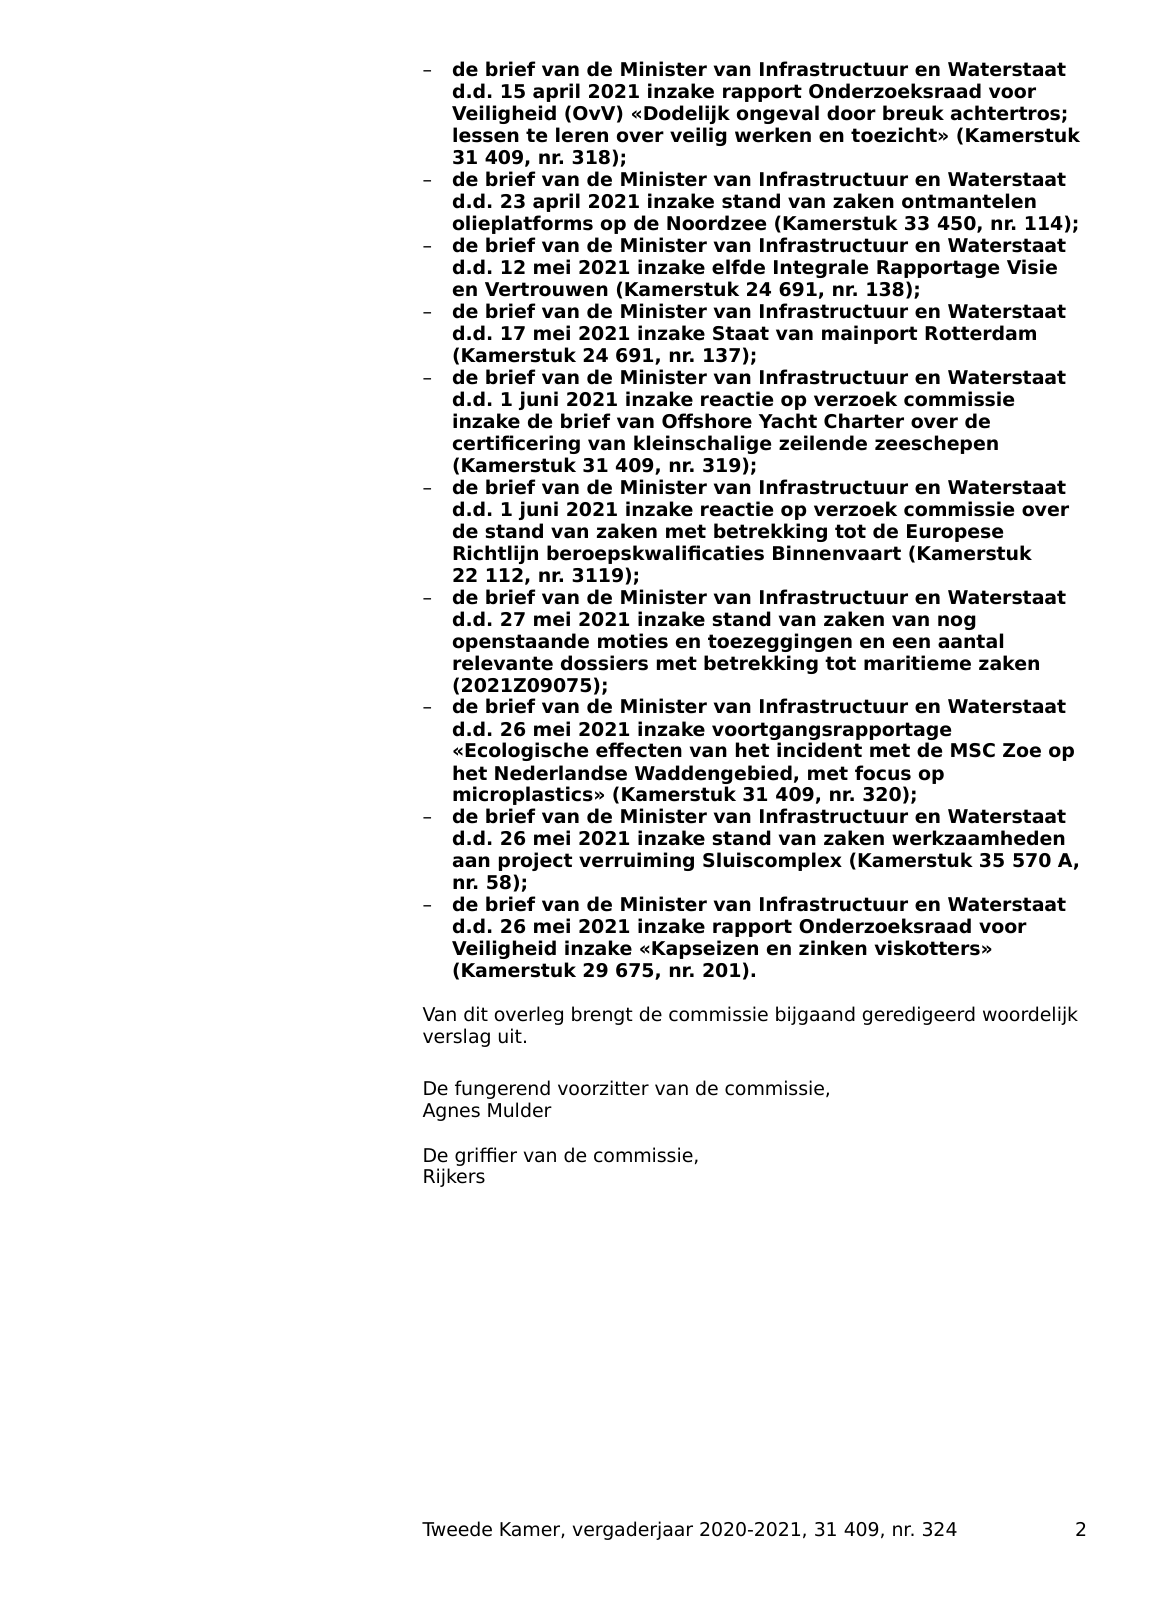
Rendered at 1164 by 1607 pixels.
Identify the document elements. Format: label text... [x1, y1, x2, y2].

text – de brief van de Minister van Infrastructuur en Waterstaat d.d. 1 juni 2021 inzake reactie op verzoek commissie over de stand van zaken met betrekking tot de Europese Richtlijn beroepskwalificaties Binnenvaart (Kamerstuk 22 112, nr. 3119); [422, 477, 1087, 587]
text – de brief van de Minister van Infrastructuur en Waterstaat d.d. 27 mei 2021 inzake stand van zaken van nog openstaande moties en toezeggingen en een aantal relevante dossiers met betrekking tot maritieme zaken (2021Z09075); [422, 587, 1087, 696]
text – de brief van de Minister van Infrastructuur en Waterstaat d.d. 26 mei 2021 inzake rapport Onderzoeksraad voor Veiligheid inzake «Kapseizen en zinken viskotters» (Kamerstuk 29 675, nr. 201). [422, 894, 1087, 982]
text – de brief van de Minister van Infrastructuur en Waterstaat d.d. 26 mei 2021 inzake voortgangsrapportage «Ecologische effecten van het incident met de MSC Zoe op het Nederlandse Waddengebied, met focus op microplastics» (Kamerstuk 31 409, nr. 320); [422, 696, 1087, 806]
text – de brief van de Minister van Infrastructuur en Waterstaat d.d. 26 mei 2021 inzake stand van zaken werkzaamheden aan project verruiming Sluiscomplex (Kamerstuk 35 570 A, nr. 58); [422, 806, 1087, 894]
text – de brief van de Minister van Infrastructuur en Waterstaat d.d. 12 mei 2021 inzake elfde Integrale Rapportage Visie en Vertrouwen (Kamerstuk 24 691, nr. 138); [422, 235, 1087, 301]
text – de brief van de Minister van Infrastructuur en Waterstaat d.d. 23 april 2021 inzake stand van zaken ontmantelen olieplatforms op de Noordzee (Kamerstuk 33 450, nr. 114); [422, 169, 1087, 235]
text Van dit overleg brengt de commissie bijgaand geredigeerd woordelijk verslag uit. [422, 1004, 1087, 1048]
text – de brief van de Minister van Infrastructuur en Waterstaat d.d. 15 april 2021 inzake rapport Onderzoeksraad voor Veiligheid (OvV) «Dodelijk ongeval door breuk achtertros; lessen te leren over veilig werken en toezicht» (Kamerstuk 31 409, nr. 318); [422, 59, 1087, 169]
text De griffier van de commissie, Rijkers [422, 1144, 1087, 1188]
text – de brief van de Minister van Infrastructuur en Waterstaat d.d. 17 mei 2021 inzake Staat van mainport Rotterdam (Kamerstuk 24 691, nr. 137); [422, 301, 1087, 367]
text De fungerend voorzitter van de commissie, Agnes Mulder [422, 1078, 1087, 1122]
text – de brief van de Minister van Infrastructuur en Waterstaat d.d. 1 juni 2021 inzake reactie op verzoek commissie inzake de brief van Offshore Yacht Charter over de certificering van kleinschalige zeilende zeeschepen (Kamerstuk 31 409, nr. 319); [422, 367, 1087, 477]
